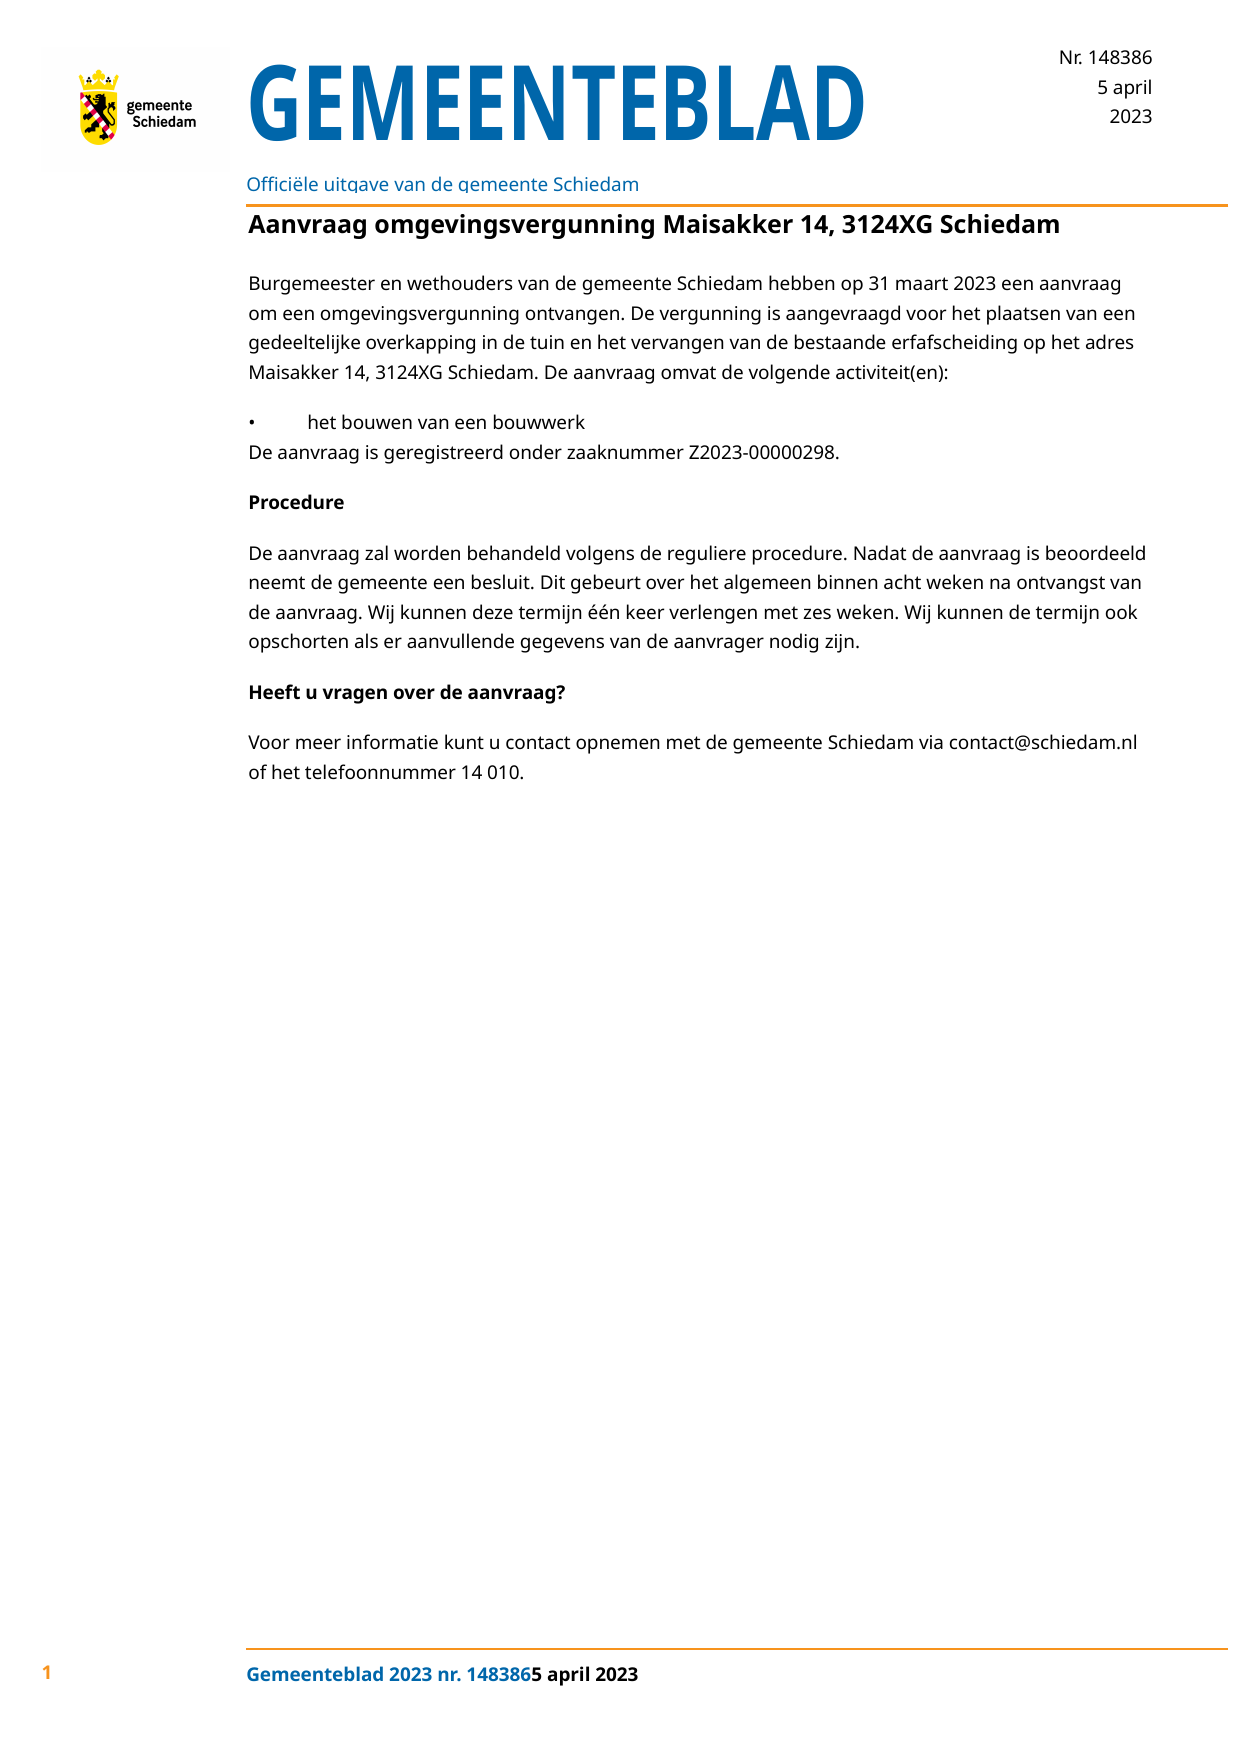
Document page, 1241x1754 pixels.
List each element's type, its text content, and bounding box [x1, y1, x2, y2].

text Procedure [248, 489, 1152, 515]
text Voor meer informatie kunt u contact opnemen met de gemeente Schiedam via contact@schiedam.nl of het telefoonnummer 14 010. [248, 729, 1152, 785]
list het bouwen van een bouwwerk [248, 409, 1152, 435]
text Heeft u vragen over de aanvraag? [248, 679, 1152, 705]
text Aanvraag omgevingsvergunning Maisakker 14, 3124XG Schiedam [248, 207, 1152, 241]
text De aanvraag is geregistreerd onder zaaknummer Z2023-00000298. [248, 439, 1152, 465]
text Burgemeester en wethouders van de gemeente Schiedam hebben op 31 maart 2023 een aanvraag om een omgevingsvergunning ontvangen. De vergunning is aangevraagd voor het plaatsen van een gedeeltelijke overkapping in de tuin en het vervangen van de bestaande erfafscheiding op het adres Maisakker 14, 3124XG Schiedam. De aanvraag omvat de volgende activiteit(en): [248, 270, 1152, 385]
text De aanvraag zal worden behandeld volgens de reguliere procedure. Nadat de aanvraag is beoordeeld neemt de gemeente een besluit. Dit gebeurt over het algemeen binnen acht weken na ontvangst van de aanvraag. Wij kunnen deze termijn één keer verlengen met zes weken. Wij kunnen de termijn ook opschorten als er aanvullende gegevens van de aanvrager nodig zijn. [248, 540, 1152, 654]
picture [41, 47, 231, 172]
